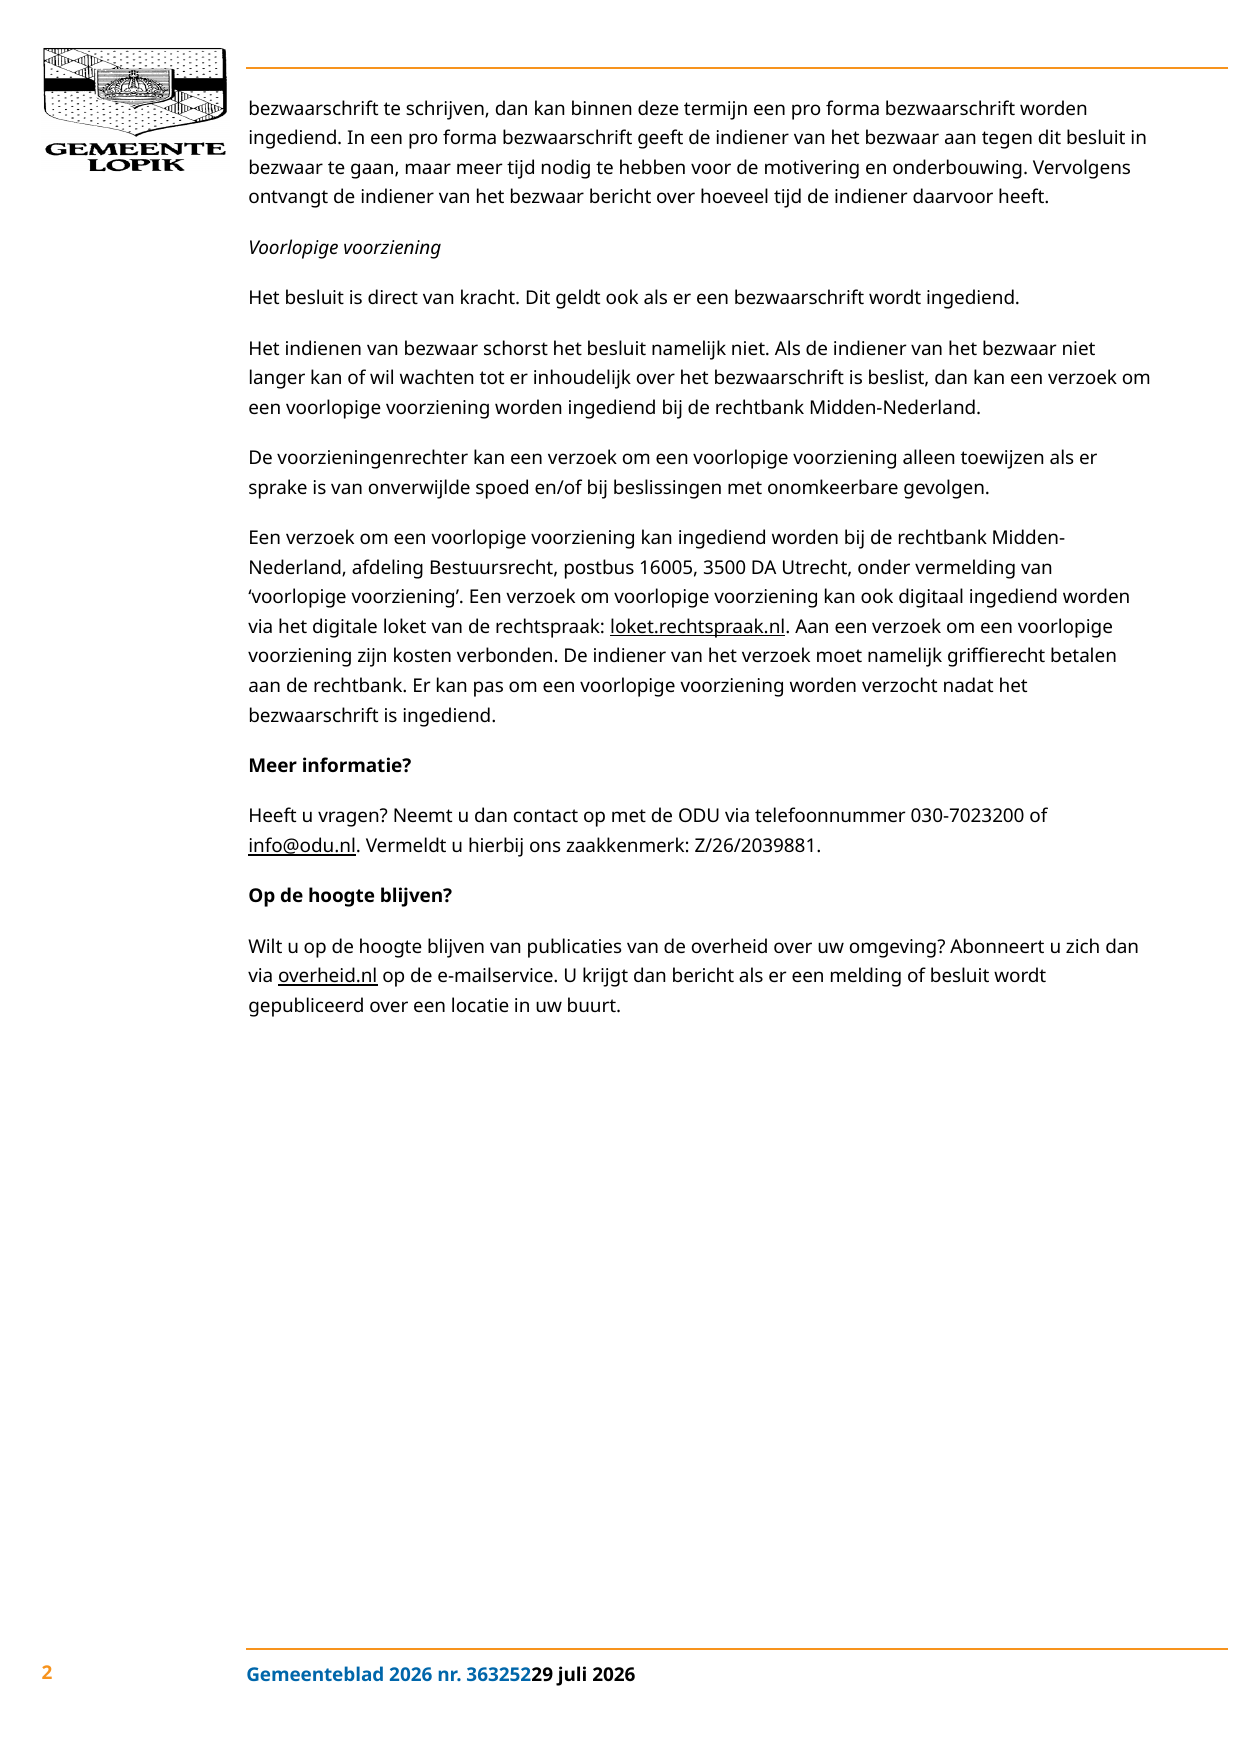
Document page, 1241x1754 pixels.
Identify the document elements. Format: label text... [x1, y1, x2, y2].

text Voorlopige voorziening [248, 234, 1152, 260]
text De voorzieningenrechter kan een verzoek om een voorlopige voorziening alleen toewijzen als er sprake is van onverwijlde spoed en/of bij beslissingen met onomkeerbare gevolgen. [248, 444, 1152, 500]
text Heeft u vragen? Neemt u dan contact op met de ODU via telefoonnummer 030-7023200 of info@odu.nl. Vermeldt u hierbij ons zaakkenmerk: Z/26/2039881. [248, 803, 1152, 858]
text Het indienen van bezwaar schorst het besluit namelijk niet. Als de indiener van het bezwaar niet langer kan of wil wachten tot er inhoudelijk over het bezwaarschrift is beslist, dan kan een verzoek om een voorlopige voorziening worden ingediend bij de rechtbank Midden-Nederland. [248, 335, 1152, 420]
text Het besluit is direct van kracht. Dit geldt ook als er een bezwaarschrift wordt ingediend. [248, 284, 1152, 310]
text Een verzoek om een voorlopige voorziening kan ingediend worden bij de rechtbank Midden-Nederland, afdeling Bestuursrecht, postbus 16005, 3500 DA Utrecht, onder vermelding van ‘voorlopige voorziening’. Een verzoek om voorlopige voorziening kan ook digitaal ingediend worden via het digitale loket van de rechtspraak: loket.rechtspraak.nl. Aan een verzoek om een voorlopige voorziening zijn kosten verbonden. De indiener van het verzoek moet namelijk griffierecht betalen aan de rechtbank. Er kan pas om een voorlopige voorziening worden verzocht nadat het bezwaarschrift is ingediend. [248, 524, 1152, 728]
text Wilt u op de hoogte blijven van publicaties van de overheid over uw omgeving? Abonneert u zich dan via overheid.nl op de e-mailservice. U krijgt dan bericht als er een melding of besluit wordt gepubliceerd over een locatie in uw buurt. [248, 933, 1152, 1018]
text Op de hoogte blijven? [248, 883, 1152, 908]
text bezwaarschrift te schrijven, dan kan binnen deze termijn een pro forma bezwaarschrift worden ingediend. In een pro forma bezwaarschrift geeft de indiener van het bezwaar aan tegen dit besluit in bezwaar te gaan, maar meer tijd nodig te hebben voor de motivering en onderbouwing. Vervolgens ontvangt de indiener van het bezwaar bericht over hoeveel tijd de indiener daarvoor heeft. [248, 95, 1152, 209]
picture [41, 47, 231, 172]
text Meer informatie? [248, 752, 1152, 778]
